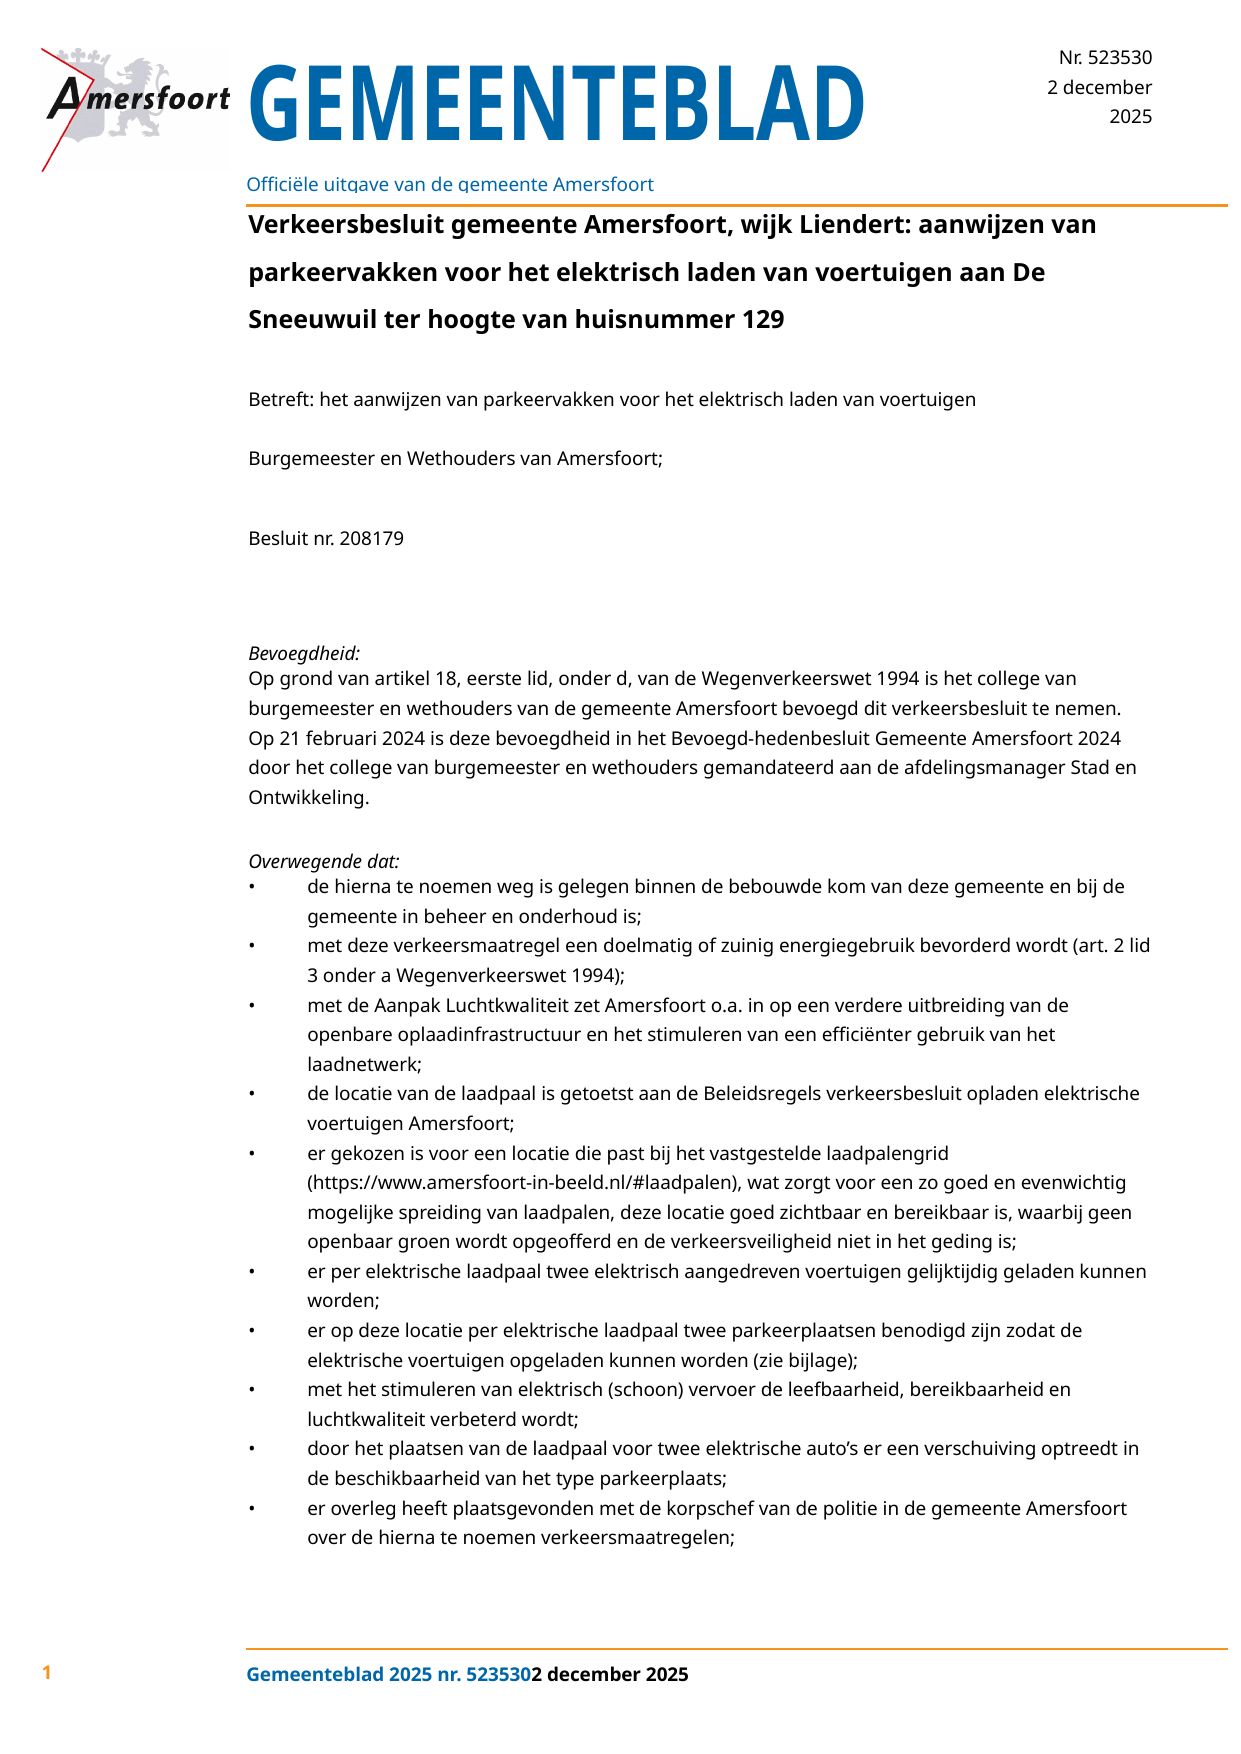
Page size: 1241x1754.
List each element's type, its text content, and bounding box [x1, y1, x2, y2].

list er op deze locatie per elektrische laadpaal twee parkeerplaatsen benodigd zijn zodat de elektrische voertuigen opgeladen kunnen worden (zie bijlage); [248, 1317, 1152, 1373]
text Op grond van artikel 18, eerste lid, onder d, van de Wegenverkeerswet 1994 is het college van burgemeester en wethouders van de gemeente Amersfoort bevoegd dit verkeersbesluit te nemen. Op 21 februari 2024 is deze bevoegdheid in het Bevoegd-hedenbesluit Gemeente Amersfoort 2024 door het college van burgemeester en wethouders gemandateerd aan de afdelingsmanager Stad en Ontwikkeling. [248, 666, 1152, 809]
text Bevoegdheid: [248, 640, 1152, 666]
text Verkeersbesluit gemeente Amersfoort, wijk Liendert: aanwijzen van parkeervakken voor het elektrisch laden van voertuigen aan De Sneeuwuil ter hoogte van huisnummer 129 [248, 207, 1152, 336]
list met het stimuleren van elektrisch (schoon) vervoer de leefbaarheid, bereikbaarheid en luchtkwaliteit verbeterd wordt; [248, 1376, 1152, 1432]
list de locatie van de laadpaal is getoetst aan de Beleidsregels verkeersbesluit opladen elektrische voertuigen Amersfoort; [248, 1081, 1152, 1136]
list met de Aanpak Luchtkwaliteit zet Amersfoort o.a. in op een verdere uitbreiding van de openbare oplaadinfrastructuur en het stimuleren van een efficiënter gebruik van het laadnetwerk; [248, 992, 1152, 1077]
list met deze verkeersmaatregel een doelmatig of zuinig energiegebruik bevorderd wordt (art. 2 lid 3 onder a Wegenverkeerswet 1994); [248, 933, 1152, 988]
picture [41, 47, 231, 172]
text Besluit nr. 208179 [248, 525, 1152, 551]
list er overleg heeft plaatsgevonden met de korpschef van de politie in de gemeente Amersfoort over de hierna te noemen verkeersmaatregelen; [248, 1495, 1152, 1550]
list door het plaatsen van de laadpaal voor twee elektrische auto’s er een verschuiving optreedt in de beschikbaarheid van het type parkeerplaats; [248, 1436, 1152, 1491]
list er per elektrische laadpaal twee elektrisch aangedreven voertuigen gelijktijdig geladen kunnen worden; [248, 1258, 1152, 1313]
text Overwegende dat: [248, 848, 1152, 873]
text Betreft: het aanwijzen van parkeervakken voor het elektrisch laden van voertuigen [248, 386, 1152, 412]
text Burgemeester en Wethouders van Amersfoort; [248, 445, 1152, 471]
list er gekozen is voor een locatie die past bij het vastgestelde laadpalengrid (https://www.amersfoort-in-beeld.nl/#laadpalen), wat zorgt voor een zo goed en evenwichtig mogelijke spreiding van laadpalen, deze locatie goed zichtbaar en bereikbaar is, waarbij geen openbaar groen wordt opgeofferd en de verkeersveiligheid niet in het geding is; [248, 1140, 1152, 1254]
list de hierna te noemen weg is gelegen binnen de bebouwde kom van deze gemeente en bij de gemeente in beheer en onderhoud is; [248, 873, 1152, 929]
